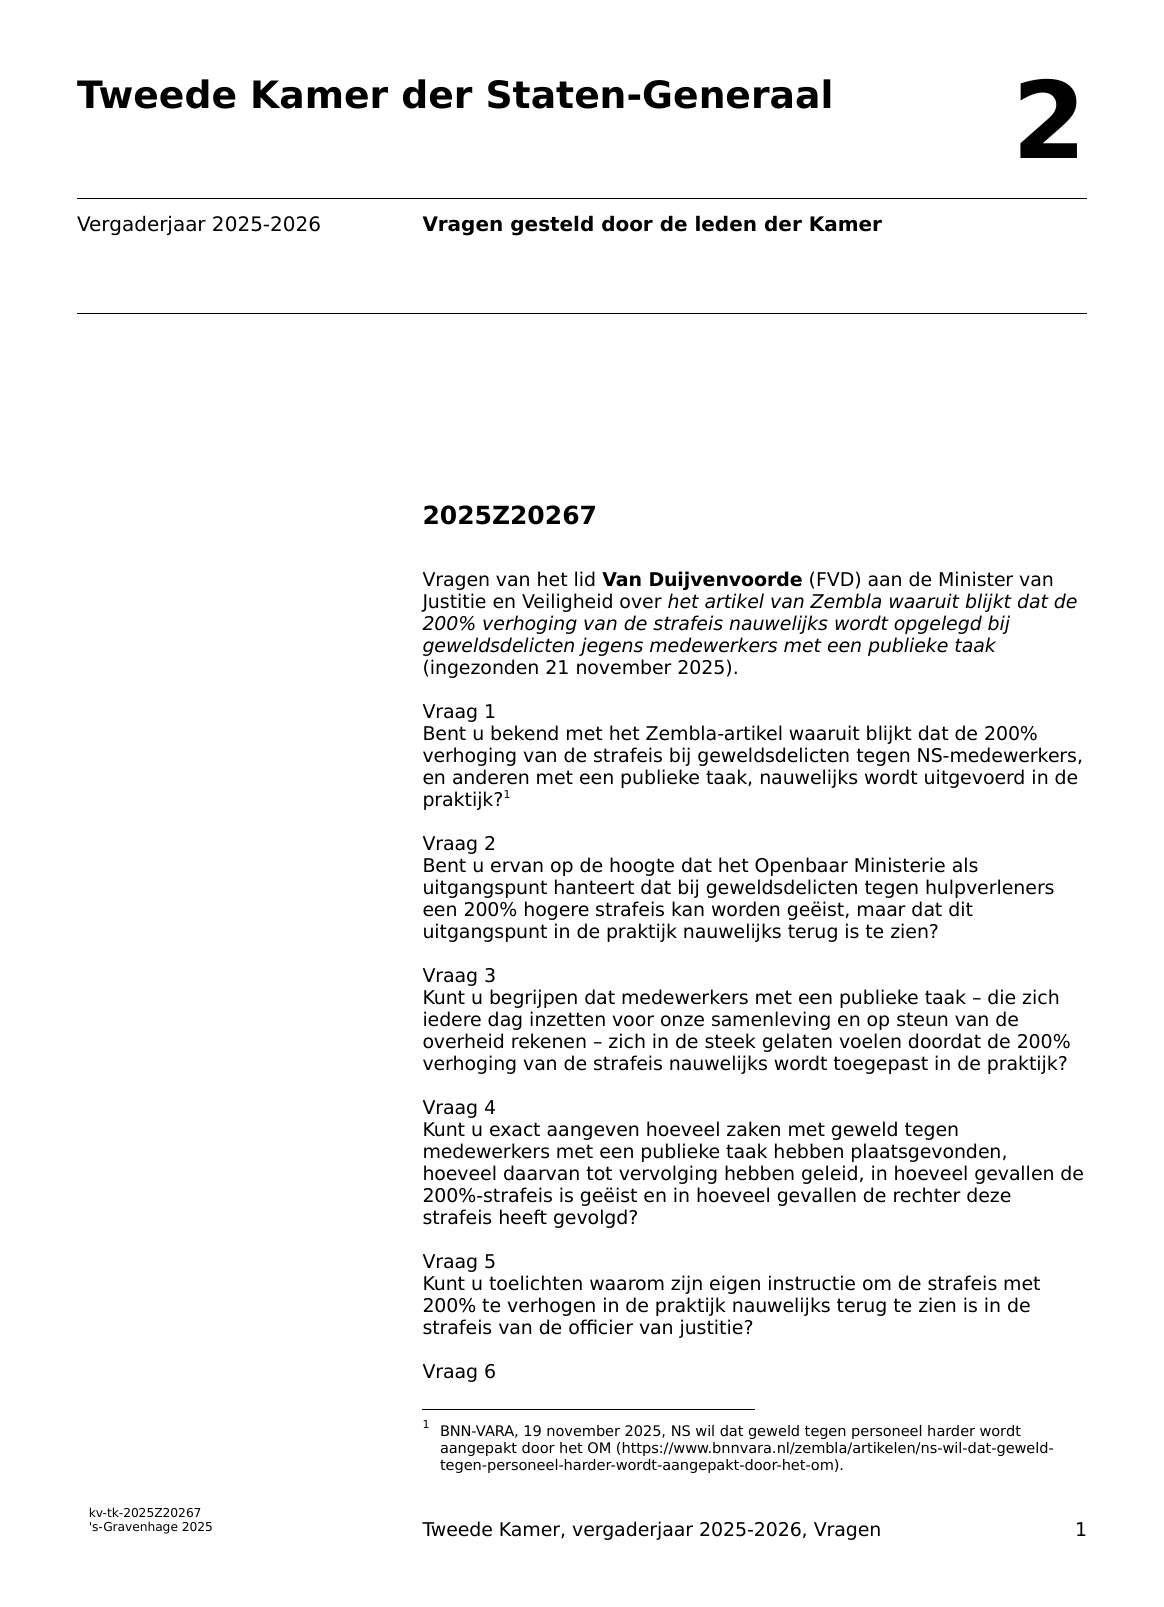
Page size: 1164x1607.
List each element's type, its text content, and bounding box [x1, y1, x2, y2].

text Kunt u begrijpen dat medewerkers met een publieke taak – die zich iedere dag inzetten voor onze samenleving en op steun van de overheid rekenen – zich in de steek gelaten voelen doordat de 200% verhoging van de strafeis nauwelijks wordt toegepast in de praktijk? [422, 987, 1087, 1075]
text Bent u bekend met het Zembla-artikel waaruit blijkt dat de 200% verhoging van de strafeis bij geweldsdelicten tegen NS-medewerkers, en anderen met een publieke taak, nauwelijks wordt uitgevoerd in de praktijk? [422, 723, 1087, 811]
text Vraag 4 [422, 1097, 1087, 1119]
table_cell Vragen gesteld door de leden der Kamer [422, 199, 1087, 313]
text kv-tk-2025Z20267 [88, 1506, 323, 1520]
table_header 2 [886, 59, 1087, 198]
text Vraag 5 [422, 1251, 1087, 1273]
text 2025Z20267 [422, 501, 1087, 531]
text Kunt u toelichten waarom zijn eigen instructie om de strafeis met 200% te verhogen in de praktijk nauwelijks terug te zien is in de strafeis van de officier van justitie? [422, 1273, 1087, 1339]
text BNN-VARA, 19 november 2025, NS wil dat geweld tegen personeel harder wordt aangepakt door het OM (https://www.bnnvara.nl/zembla/artikelen/ns-wil-dat-geweld-tegen-personeel-harder-wordt-aangepakt-door-het-om). [422, 1418, 1087, 1474]
text Vragen van het lid Van Duijvenvoorde (FVD) aan de Minister van Justitie en Veiligheid over het artikel van Zembla waaruit blijkt dat de 200% verhoging van de strafeis nauwelijks wordt opgelegd bij geweldsdelicten jegens medewerkers met een publieke taak (ingezonden 21 november 2025). [422, 569, 1087, 679]
text 's-Gravenhage 2025 [88, 1520, 323, 1534]
text Vraag 1 [422, 701, 1087, 723]
text Vraag 6 [422, 1361, 1087, 1383]
table_header Tweede Kamer der Staten-Generaal [77, 59, 886, 198]
text Vraag 3 [422, 965, 1087, 987]
text Bent u ervan op de hoogte dat het Openbaar Ministerie als uitgangspunt hanteert dat bij geweldsdelicten tegen hulpverleners een 200% hogere strafeis kan worden geëist, maar dat dit uitgangspunt in de praktijk nauwelijks terug is te zien? [422, 855, 1087, 943]
text Kunt u exact aangeven hoeveel zaken met geweld tegen medewerkers met een publieke taak hebben plaatsgevonden, hoeveel daarvan tot vervolging hebben geleid, in hoeveel gevallen de 200%-strafeis is geëist en in hoeveel gevallen de rechter deze strafeis heeft gevolgd? [422, 1119, 1087, 1229]
text Vraag 2 [422, 833, 1087, 855]
table_cell Vergaderjaar 2025-2026 [77, 199, 422, 313]
